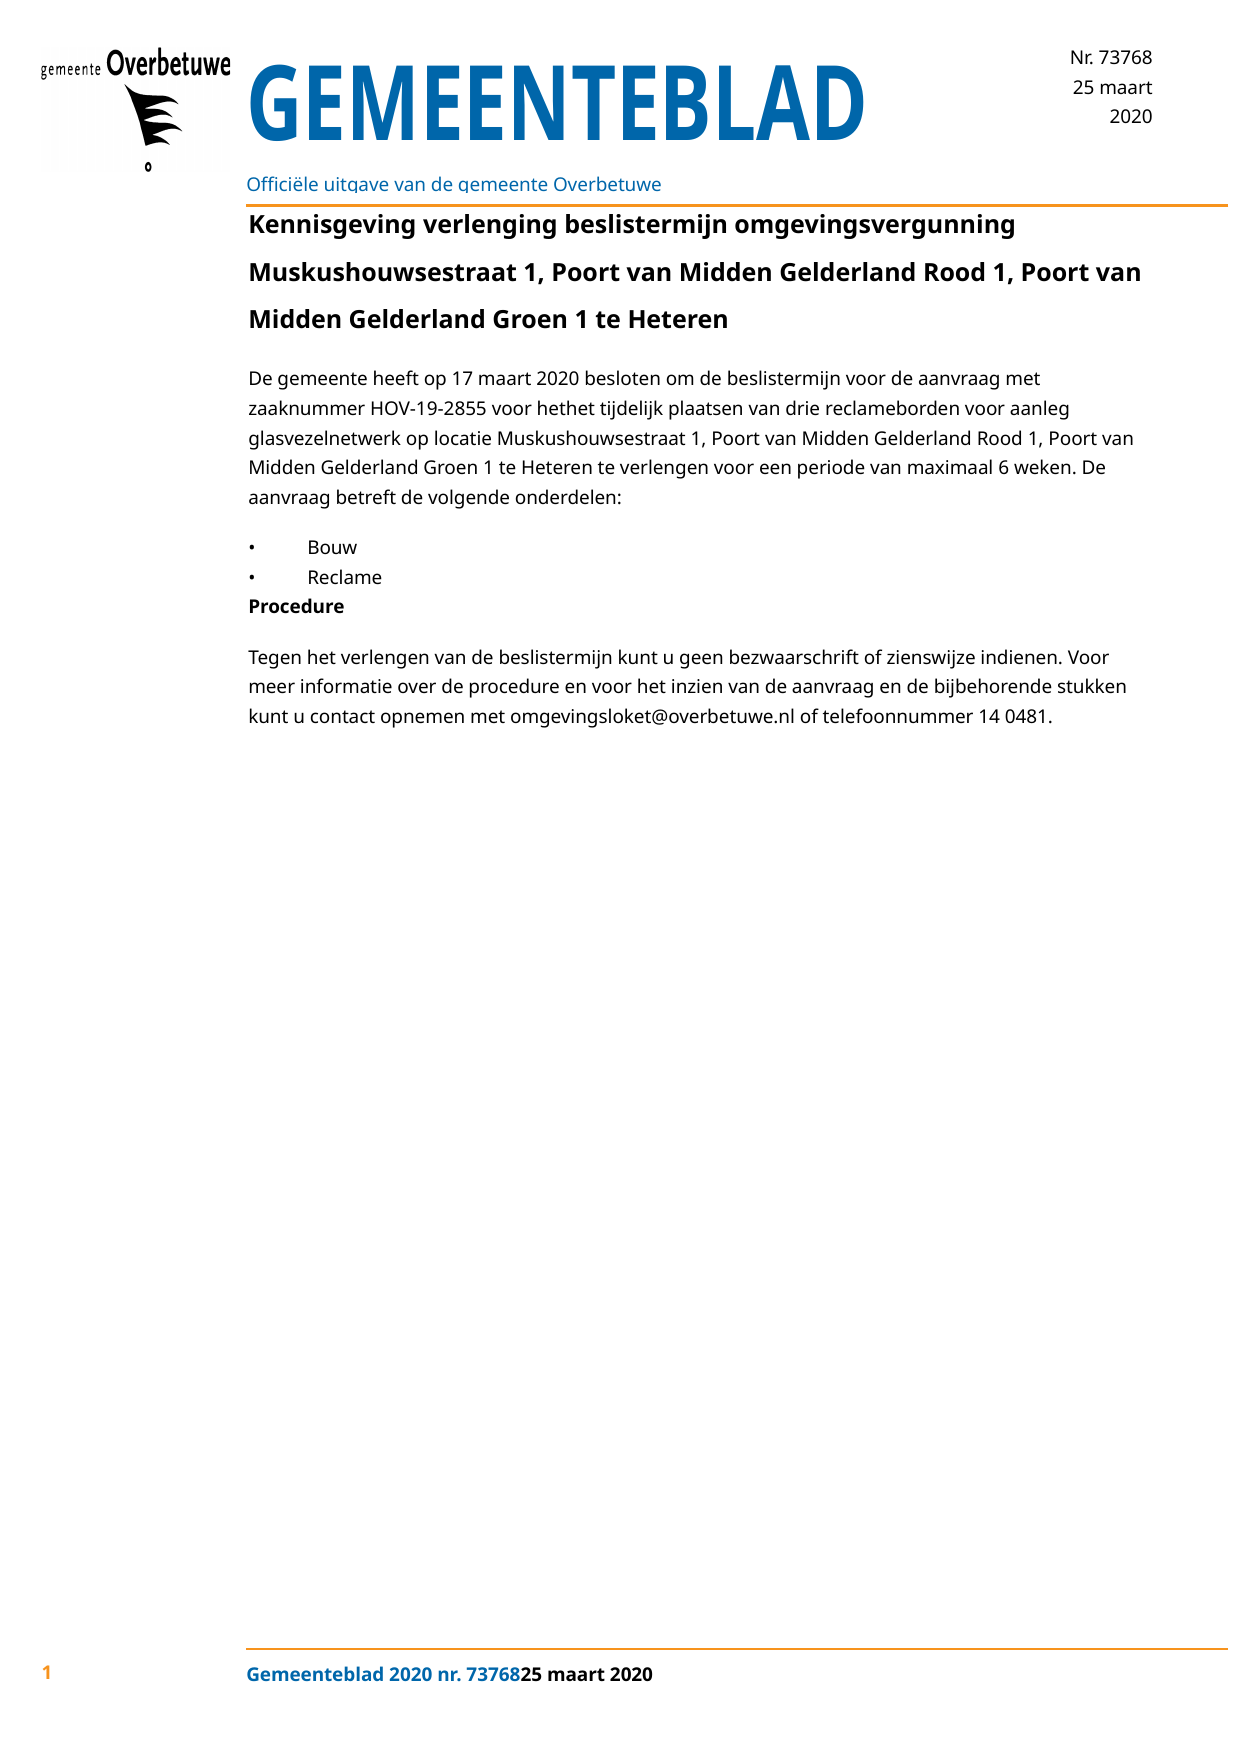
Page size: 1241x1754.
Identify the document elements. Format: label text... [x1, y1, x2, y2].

list Reclame [248, 564, 1152, 589]
text De gemeente heeft op 17 maart 2020 besloten om de beslistermijn voor de aanvraag met zaaknummer HOV-19-2855 voor hethet tijdelijk plaatsen van drie reclameborden voor aanleg glasvezelnetwerk op locatie Muskushouwsestraat 1, Poort van Midden Gelderland Rood 1, Poort van Midden Gelderland Groen 1 te Heteren te verlengen voor een periode van maximaal 6 weken. De aanvraag betreft de volgende onderdelen: [248, 366, 1152, 509]
text Kennisgeving verlenging beslistermijn omgevingsvergunning Muskushouwsestraat 1, Poort van Midden Gelderland Rood 1, Poort van Midden Gelderland Groen 1 te Heteren [248, 207, 1152, 336]
text Procedure [248, 593, 1152, 619]
picture [41, 47, 231, 172]
list Bouw [248, 534, 1152, 560]
text Tegen het verlengen van de beslistermijn kunt u geen bezwaarschrift of zienswijze indienen. Voor meer informatie over de procedure en voor het inzien van de aanvraag en de bijbehorende stukken kunt u contact opnemen met omgevingsloket@overbetuwe.nl of telefoonnummer 14 0481. [248, 644, 1152, 729]
